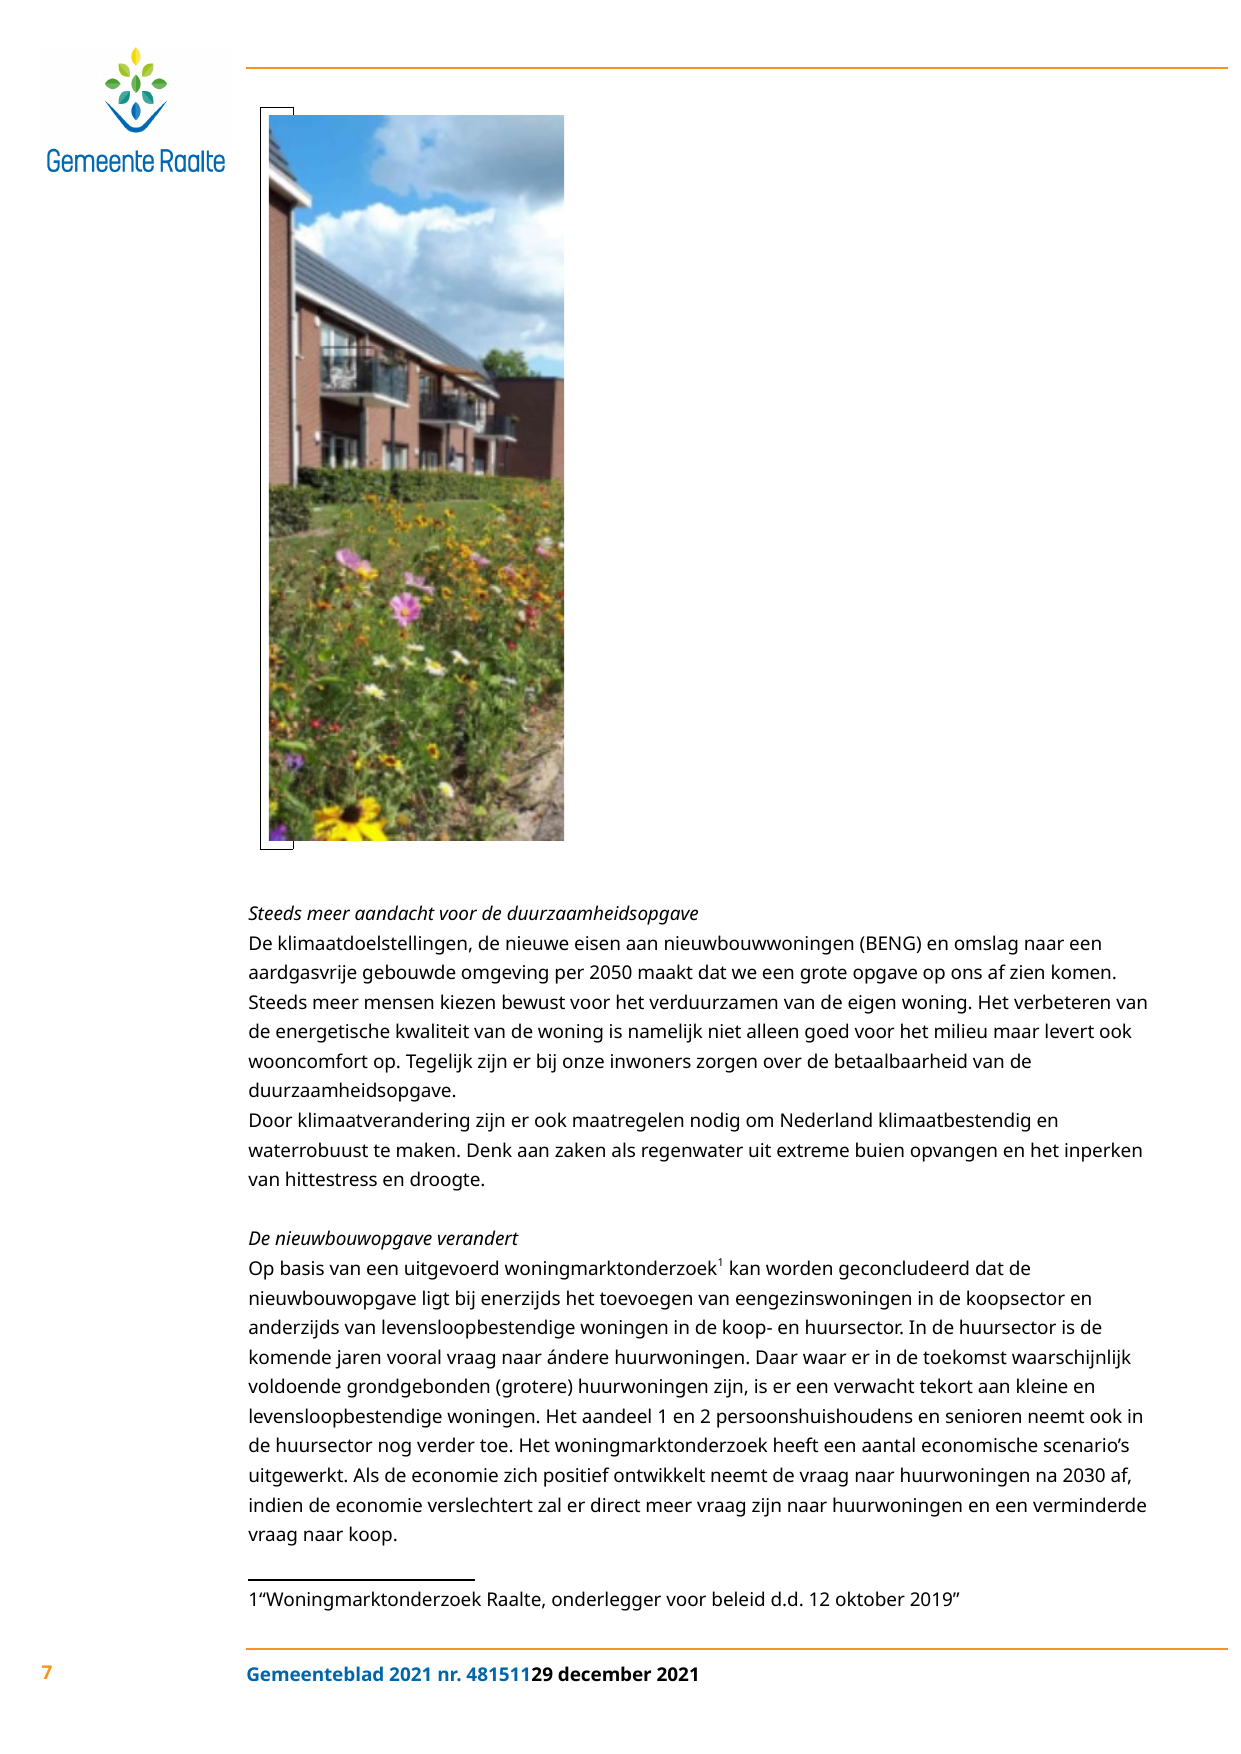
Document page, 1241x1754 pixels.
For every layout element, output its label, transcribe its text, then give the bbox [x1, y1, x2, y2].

text Steeds meer aandacht voor de duurzaamheidsopgave [248, 900, 1152, 926]
text Op basis van een uitgevoerd woningmarktonderzoek kan worden geconcludeerd dat de nieuwbouwopgave ligt bij enerzijds het toevoegen van eengezinswoningen in de koopsector en anderzijds van levensloopbestendige woningen in de koop- en huursector. In de huursector is de komende jaren vooral vraag naar ándere huurwoningen. Daar waar er in de toekomst waarschijnlijk voldoende grondgebonden (grotere) huurwoningen zijn, is er een verwacht tekort aan kleine en levensloopbestendige woningen. Het aandeel 1 en 2 persoonshuishoudens en senioren neemt ook in de huursector nog verder toe. Het woningmarktonderzoek heeft een aantal economische scenario’s uitgewerkt. Als de economie zich positief ontwikkelt neemt de vraag naar huurwoningen na 2030 af, indien de economie verslechtert zal er direct meer vraag zijn naar huurwoningen en een verminderde vraag naar koop. [248, 1255, 1152, 1547]
text “Woningmarktonderzoek Raalte, onderlegger voor beleid d.d. 12 oktober 2019” [248, 1586, 1152, 1612]
picture [41, 47, 231, 172]
text De nieuwbouwopgave verandert [248, 1226, 1152, 1251]
picture [268, 115, 565, 841]
text Door klimaatverandering zijn er ook maatregelen nodig om Nederland klimaatbestendig en waterrobuust te maken. Denk aan zaken als regenwater uit extreme buien opvangen en het inperken van hittestress en droogte. [248, 1107, 1152, 1192]
text De klimaatdoelstellingen, de nieuwe eisen aan nieuwbouwwoningen (BENG) en omslag naar een aardgasvrije gebouwde omgeving per 2050 maakt dat we een grote opgave op ons af zien komen. Steeds meer mensen kiezen bewust voor het verduurzamen van de eigen woning. Het verbeteren van de energetische kwaliteit van de woning is namelijk niet alleen goed voor het milieu maar levert ook wooncomfort op. Tegelijk zijn er bij onze inwoners zorgen over de betaalbaarheid van de duurzaamheidsopgave. [248, 930, 1152, 1103]
